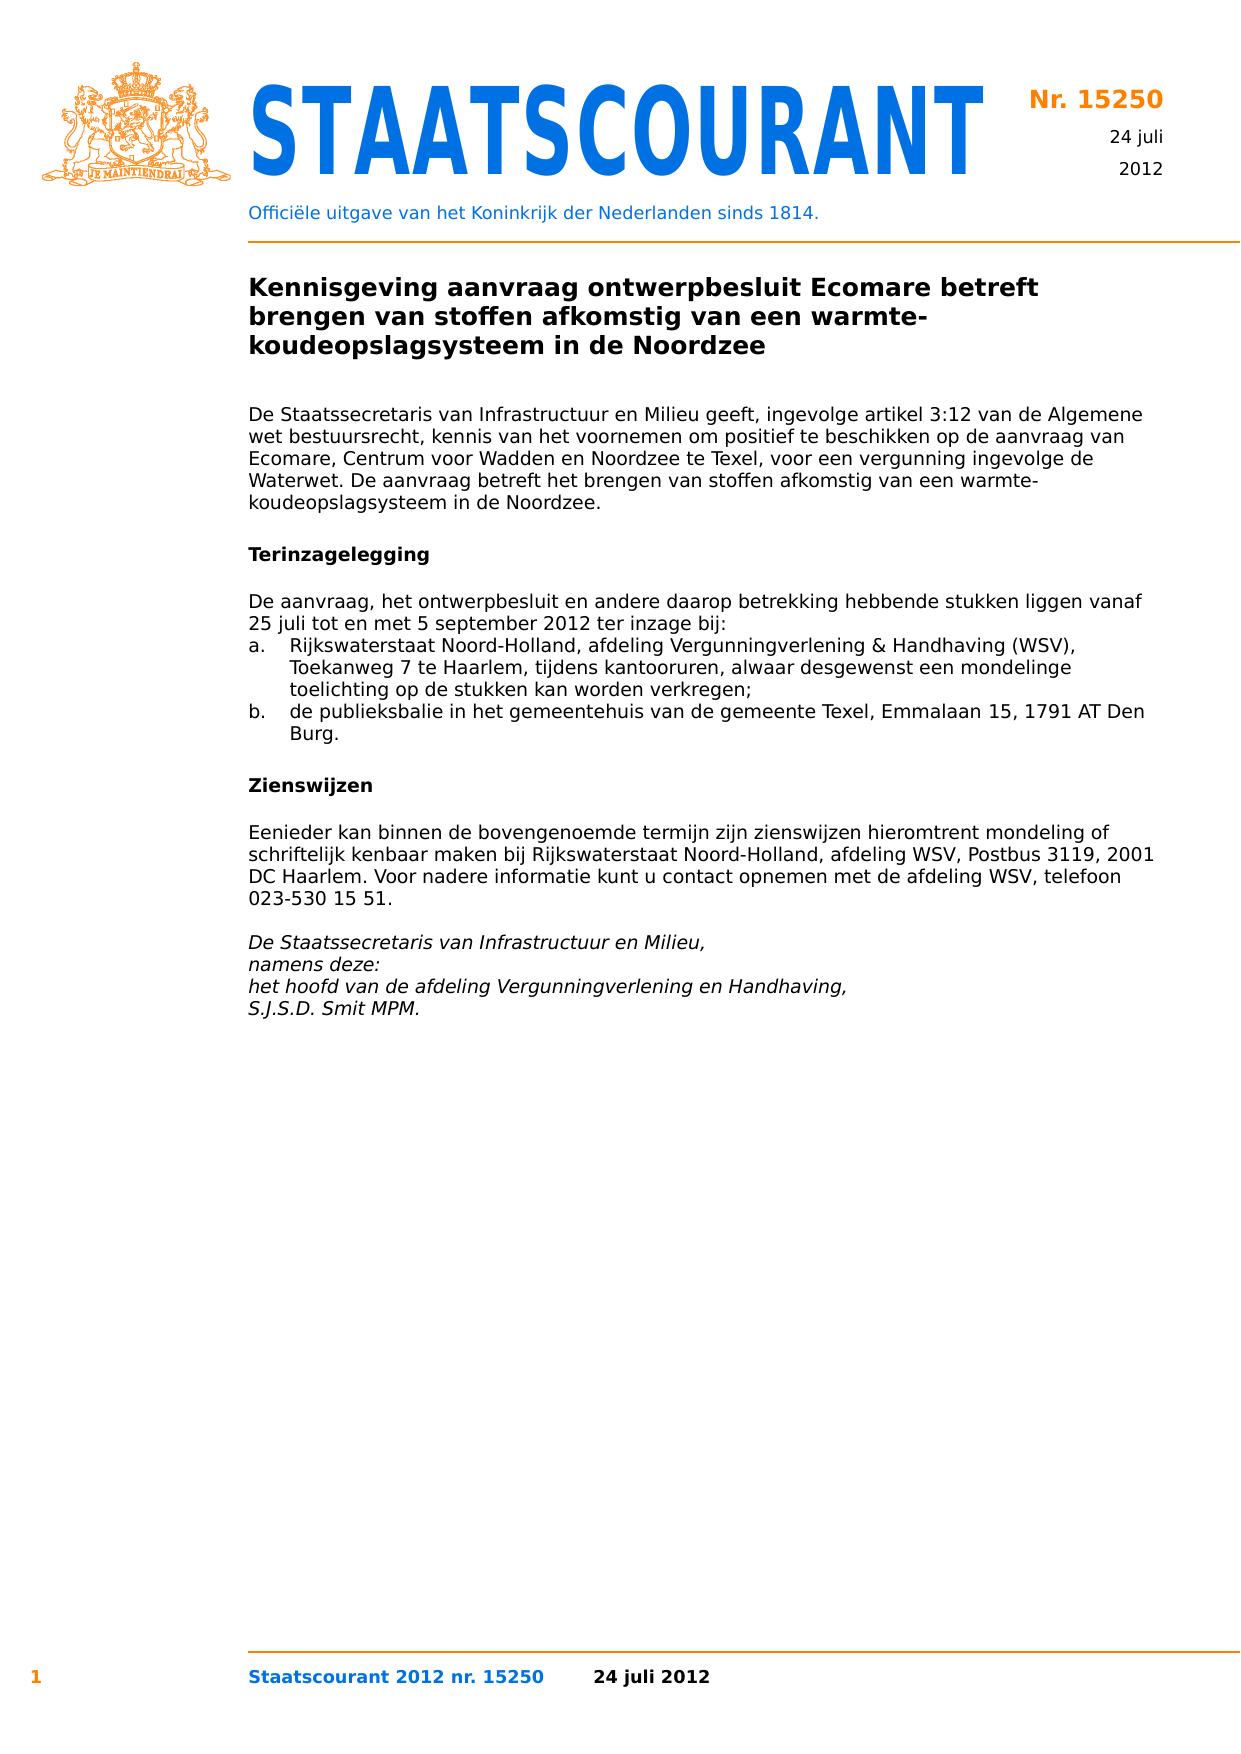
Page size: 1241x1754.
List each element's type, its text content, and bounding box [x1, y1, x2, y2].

table_cell 24 juli [998, 121, 1240, 153]
table_header [25, 62, 248, 241]
subtitle Zienswijzen [248, 775, 1163, 797]
subtitle Terinzagelegging [248, 544, 1163, 566]
text a. Rijkswaterstaat Noord-Holland, afdeling Vergunningverlening & Handhaving (WSV), Toekanweg 7 te Haarlem, tijdens kantooruren, alwaar desgewenst een mondelinge toelichting op de stukken kan worden verkregen; [248, 635, 1163, 701]
text De Staatssecretaris van Infrastructuur en Milieu geeft, ingevolge artikel 3:12 van de Algemene wet bestuursrecht, kennis van het voornemen om positief te beschikken op de aanvraag van Ecomare, Centrum voor Wadden en Noordzee te Texel, voor een vergunning ingevolge de Waterwet. De aanvraag betreft het brengen van stoffen afkomstig van een warmte-koudeopslagsysteem in de Noordzee. [248, 404, 1163, 514]
table_header Nr. 15250 [998, 62, 1240, 121]
table_header STAATSCOURANT [248, 62, 998, 203]
table_cell 2012 [998, 153, 1240, 203]
text b. de publieksbalie in het gemeentehuis van de gemeente Texel, Emmalaan 15, 1791 AT Den Burg. [248, 701, 1163, 745]
table_cell Officiële uitgave van het Koninkrijk der Nederlanden sinds 1814. [248, 203, 1240, 241]
text De aanvraag, het ontwerpbesluit en andere daarop betrekking hebbende stukken liggen vanaf 25 juli tot en met 5 september 2012 ter inzage bij: [248, 591, 1163, 635]
subtitle Kennisgeving aanvraag ontwerpbesluit Ecomare betreft brengen van stoffen afkomstig van een warmte-koudeopslagsysteem in de Noordzee [248, 273, 1163, 361]
picture [41, 62, 231, 186]
text De Staatssecretaris van Infrastructuur en Milieu, namens deze: het hoofd van de afdeling Vergunningverlening en Handhaving, S.J.S.D. Smit MPM. [248, 932, 1163, 1020]
text Eenieder kan binnen de bovengenoemde termijn zijn zienswijzen hieromtrent mondeling of schriftelijk kenbaar maken bij Rijkswaterstaat Noord-Holland, afdeling WSV, Postbus 3119, 2001 DC Haarlem. Voor nadere informatie kunt u contact opnemen met de afdeling WSV, telefoon 023-530 15 51. [248, 822, 1163, 910]
